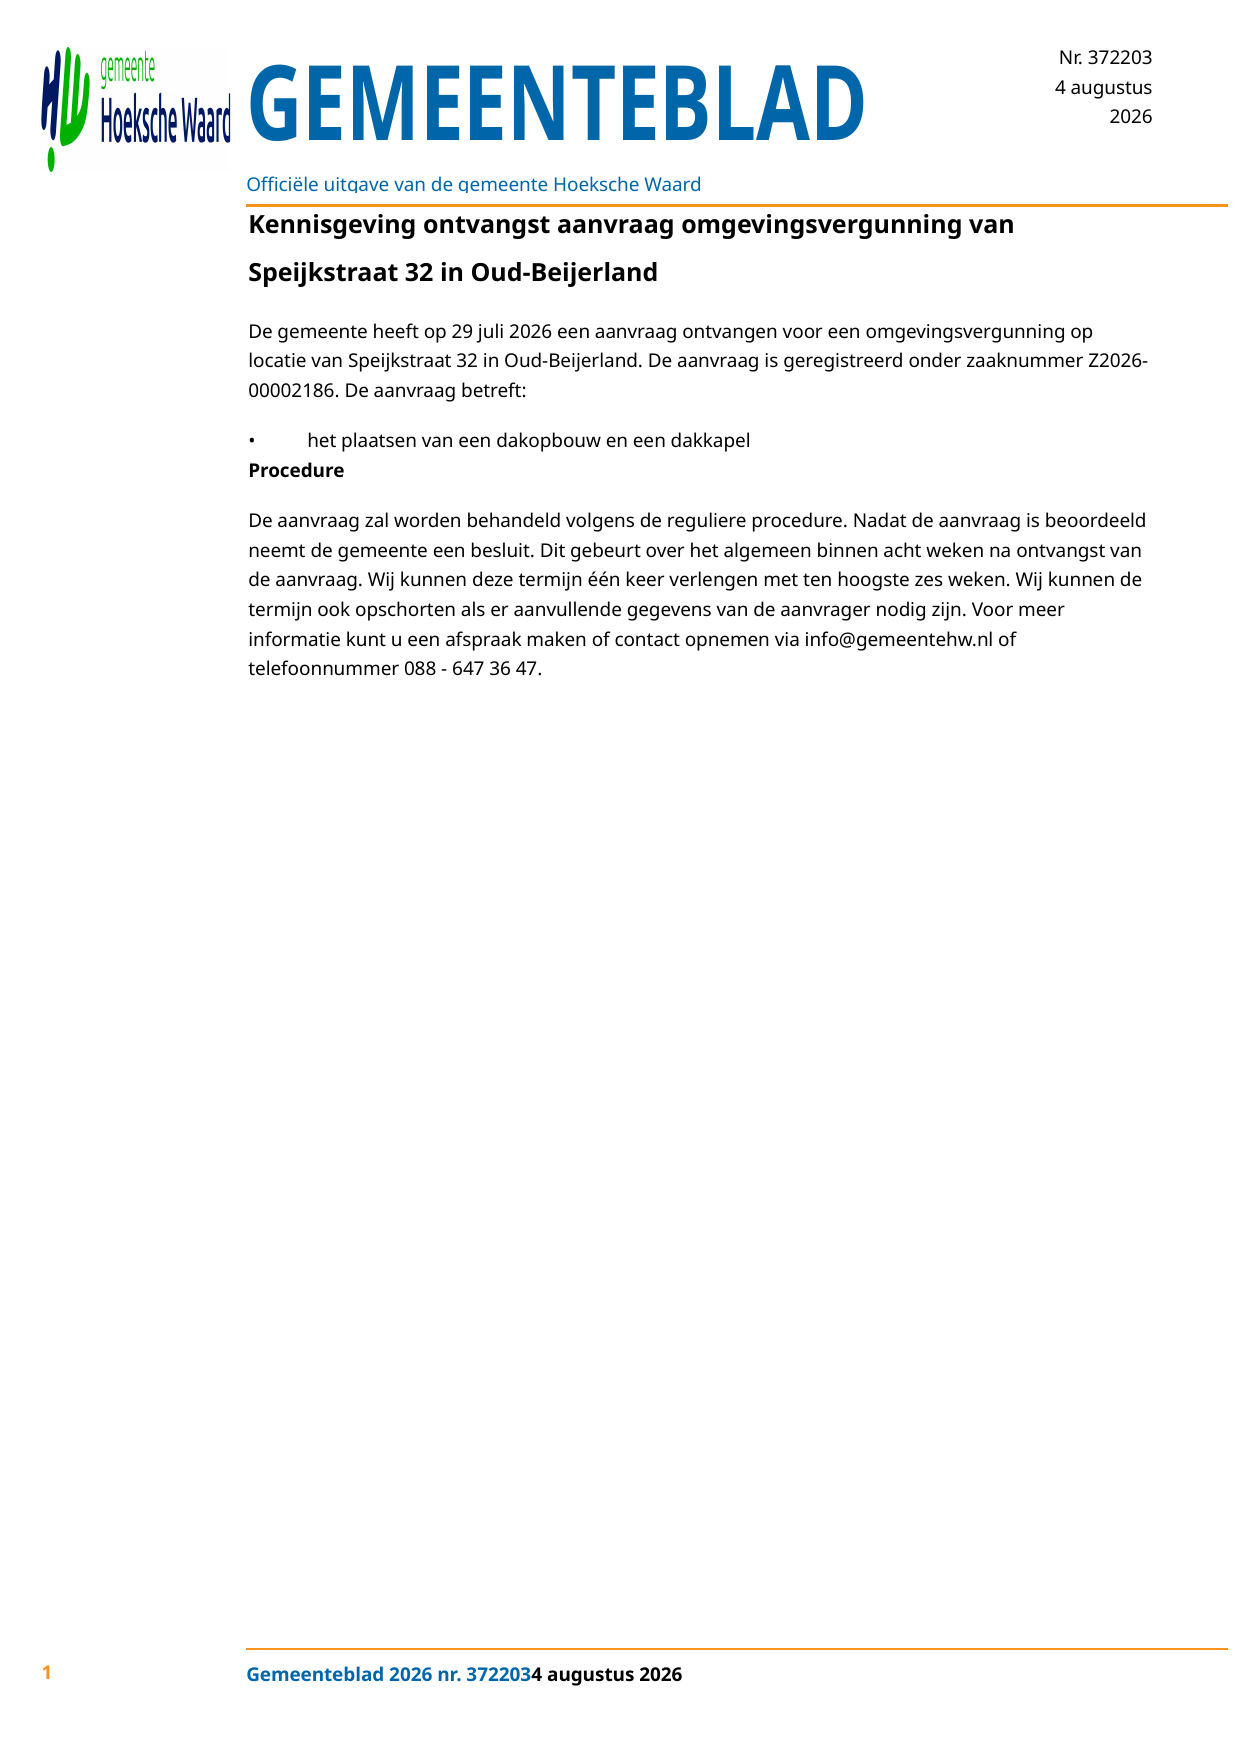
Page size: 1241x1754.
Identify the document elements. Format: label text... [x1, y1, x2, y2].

text De gemeente heeft op 29 juli 2026 een aanvraag ontvangen voor een omgevingsvergunning op locatie van Speijkstraat 32 in Oud-Beijerland. De aanvraag is geregistreerd onder zaaknummer Z2026-00002186. De aanvraag betreft: [248, 318, 1152, 403]
list het plaatsen van een dakopbouw en een dakkapel [248, 427, 1152, 453]
text Procedure [248, 457, 1152, 483]
text De aanvraag zal worden behandeld volgens de reguliere procedure. Nadat de aanvraag is beoordeeld neemt de gemeente een besluit. Dit gebeurt over het algemeen binnen acht weken na ontvangst van de aanvraag. Wij kunnen deze termijn één keer verlengen met ten hoogste zes weken. Wij kunnen de termijn ook opschorten als er aanvullende gegevens van de aanvrager nodig zijn. Voor meer informatie kunt u een afspraak maken of contact opnemen via info@gemeentehw.nl of telefoonnummer 088 - 647 36 47. [248, 507, 1152, 681]
picture [41, 47, 231, 172]
text Kennisgeving ontvangst aanvraag omgevingsvergunning van Speijkstraat 32 in Oud-Beijerland [248, 207, 1152, 288]
